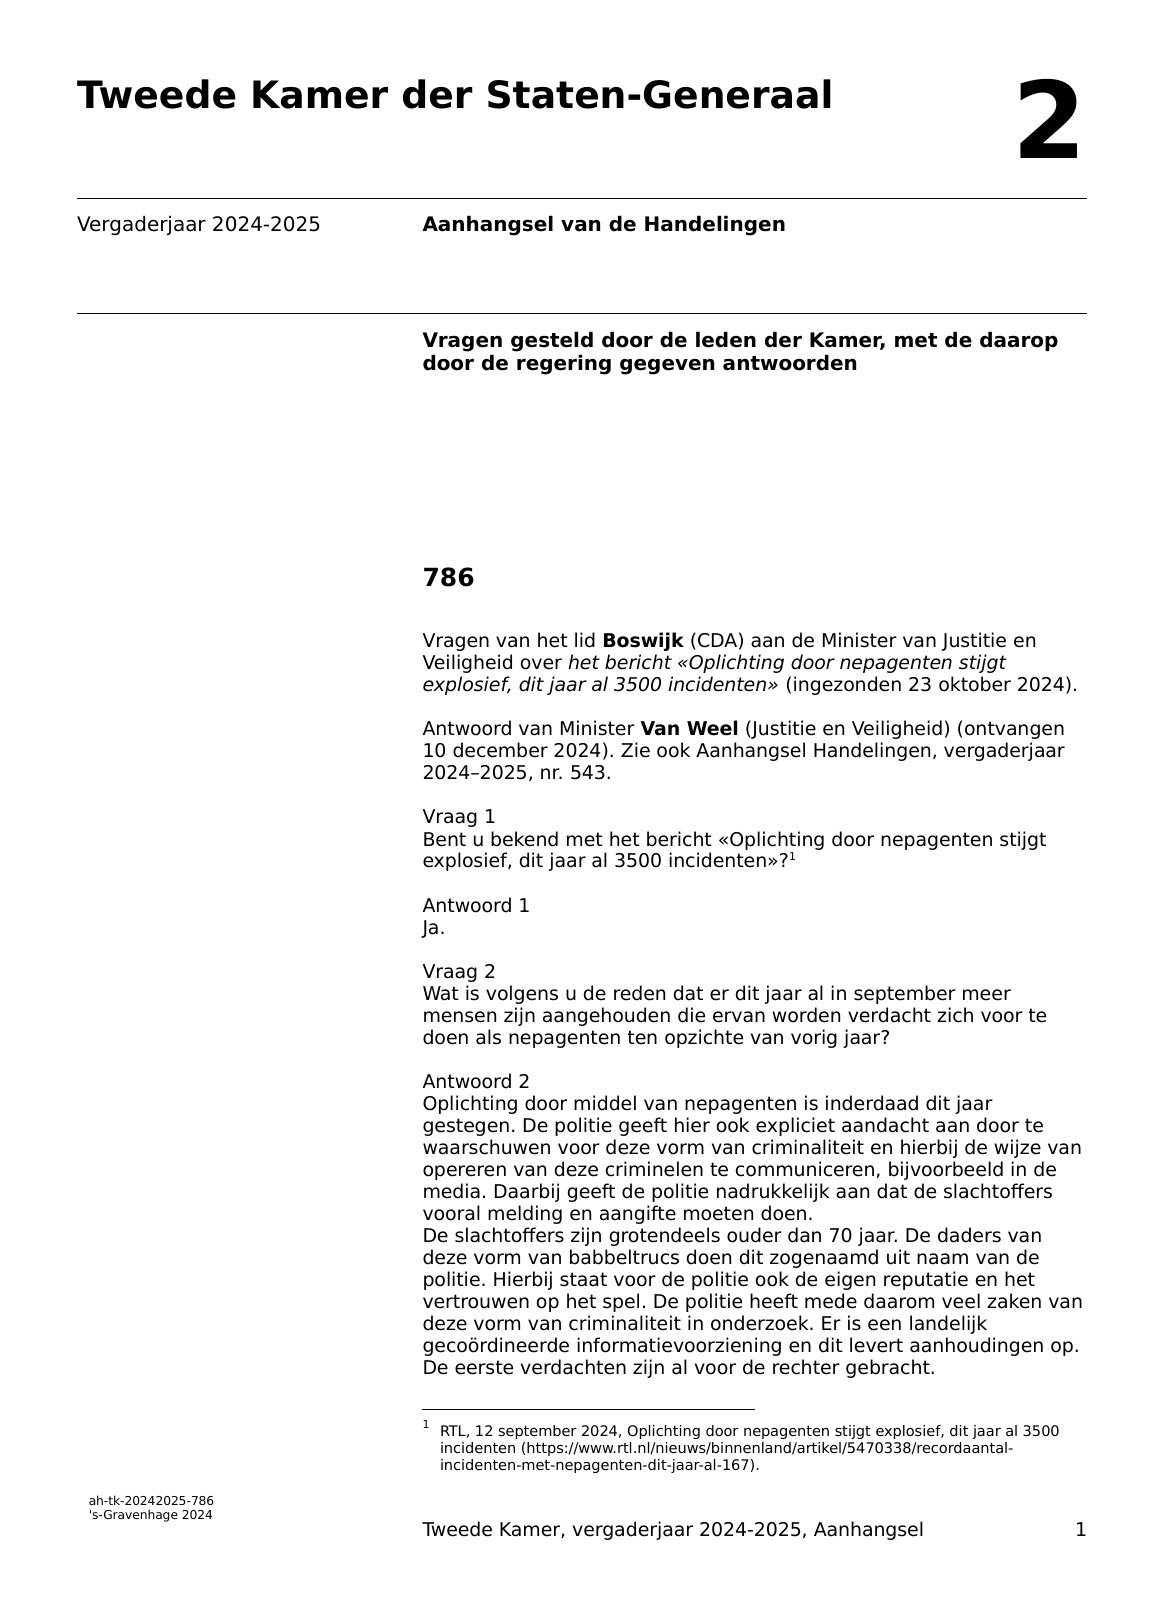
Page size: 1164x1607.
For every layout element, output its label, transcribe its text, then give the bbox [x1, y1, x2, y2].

table_header Tweede Kamer der Staten-Generaal [77, 59, 886, 198]
table_cell Vragen gesteld door de leden der Kamer, met de daarop door de regering gegeven antwoorden [422, 314, 1087, 375]
table_cell Vergaderjaar 2024-2025 [77, 199, 422, 313]
text RTL, 12 september 2024, Oplichting door nepagenten stijgt explosief, dit jaar al 3500 incidenten (https://www.rtl.nl/nieuws/binnenland/artikel/5470338/recordaantal-incidenten-met-nepagenten-dit-jaar-al-167). [422, 1418, 1087, 1474]
text Antwoord 1 [422, 894, 1087, 917]
table_cell [77, 314, 422, 375]
text Vraag 2 [422, 961, 1087, 983]
text Antwoord van Minister Van Weel (Justitie en Veiligheid) (ontvangen 10 december 2024). Zie ook Aanhangsel Handelingen, vergaderjaar 2024–2025, nr. 543. [422, 718, 1087, 784]
text Vraag 1 [422, 806, 1087, 828]
text De slachtoffers zijn grotendeels ouder dan 70 jaar. De daders van deze vorm van babbeltrucs doen dit zogenaamd uit naam van de politie. Hierbij staat voor de politie ook de eigen reputatie en het vertrouwen op het spel. De politie heeft mede daarom veel zaken van deze vorm van criminaliteit in onderzoek. Er is een landelijk gecoördineerde informatievoorziening en dit levert aanhoudingen op. De eerste verdachten zijn al voor de rechter gebracht. [422, 1225, 1087, 1378]
table_cell Aanhangsel van de Handelingen [422, 199, 1087, 313]
table_header 2 [886, 59, 1087, 198]
text ah-tk-20242025-786 [88, 1494, 323, 1508]
text Vragen van het lid Boswijk (CDA) aan de Minister van Justitie en Veiligheid over het bericht «Oplichting door nepagenten stijgt explosief, dit jaar al 3500 incidenten» (ingezonden 23 oktober 2024). [422, 630, 1087, 696]
text Wat is volgens u de reden dat er dit jaar al in september meer mensen zijn aangehouden die ervan worden verdacht zich voor te doen als nepagenten ten opzichte van vorig jaar? [422, 983, 1087, 1049]
text Ja. [422, 917, 1087, 938]
text Bent u bekend met het bericht «Oplichting door nepagenten stijgt explosief, dit jaar al 3500 incidenten»? [422, 828, 1087, 872]
text 's-Gravenhage 2024 [88, 1508, 323, 1522]
text 786 [422, 563, 1087, 592]
text Oplichting door middel van nepagenten is inderdaad dit jaar gestegen. De politie geeft hier ook expliciet aandacht aan door te waarschuwen voor deze vorm van criminaliteit en hierbij de wijze van opereren van deze criminelen te communiceren, bijvoorbeeld in de media. Daarbij geeft de politie nadrukkelijk aan dat de slachtoffers vooral melding en aangifte moeten doen. [422, 1093, 1087, 1225]
text Antwoord 2 [422, 1071, 1087, 1093]
